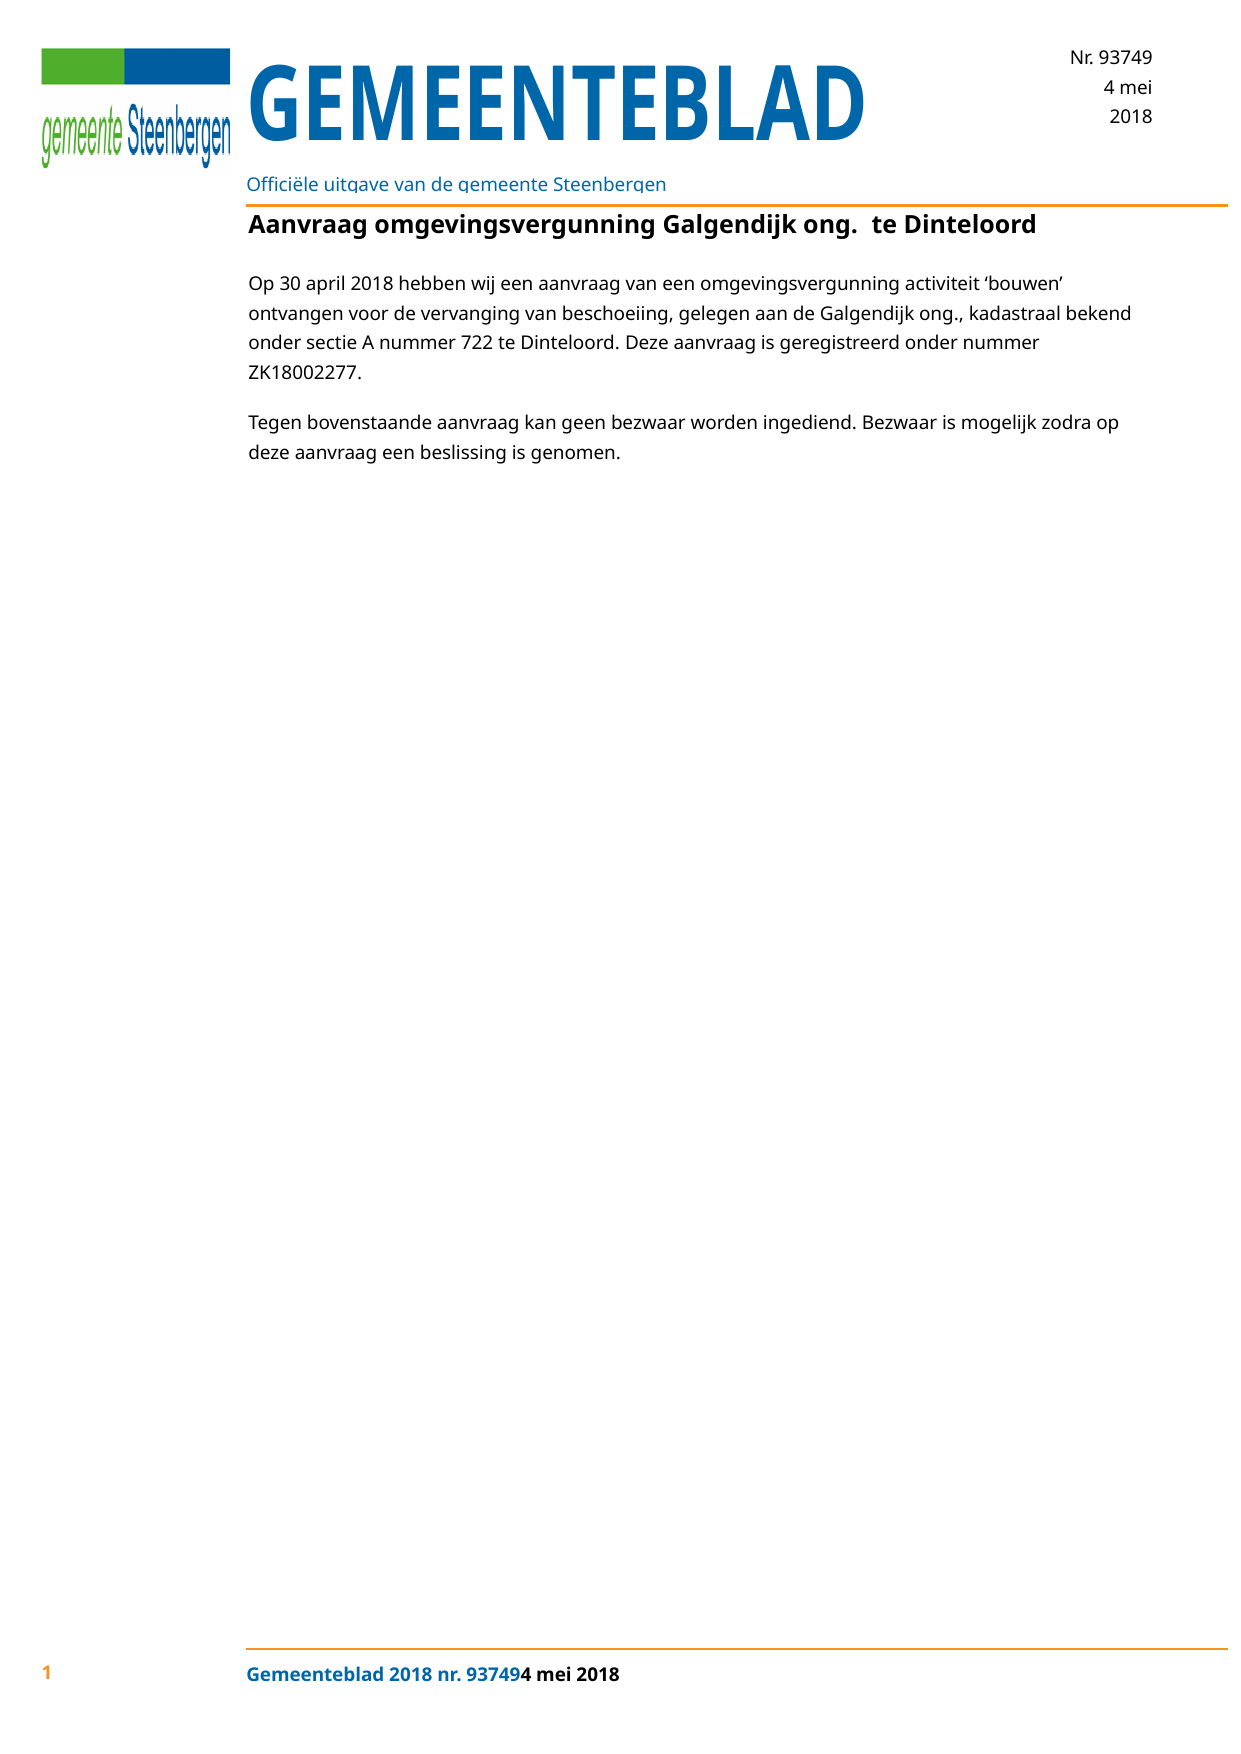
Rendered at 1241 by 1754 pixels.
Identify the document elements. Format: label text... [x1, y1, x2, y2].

text Tegen bovenstaande aanvraag kan geen bezwaar worden ingediend. Bezwaar is mogelijk zodra op deze aanvraag een beslissing is genomen. [248, 409, 1152, 465]
text Op 30 april 2018 hebben wij een aanvraag van een omgevingsvergunning activiteit ‘bouwen’ ontvangen voor de vervanging van beschoeiing, gelegen aan de Galgendijk ong., kadastraal bekend onder sectie A nummer 722 te Dinteloord. Deze aanvraag is geregistreerd onder nummer ZK18002277. [248, 270, 1152, 385]
text Aanvraag omgevingsvergunning Galgendijk ong. te Dinteloord [248, 207, 1152, 241]
picture [41, 47, 231, 172]
